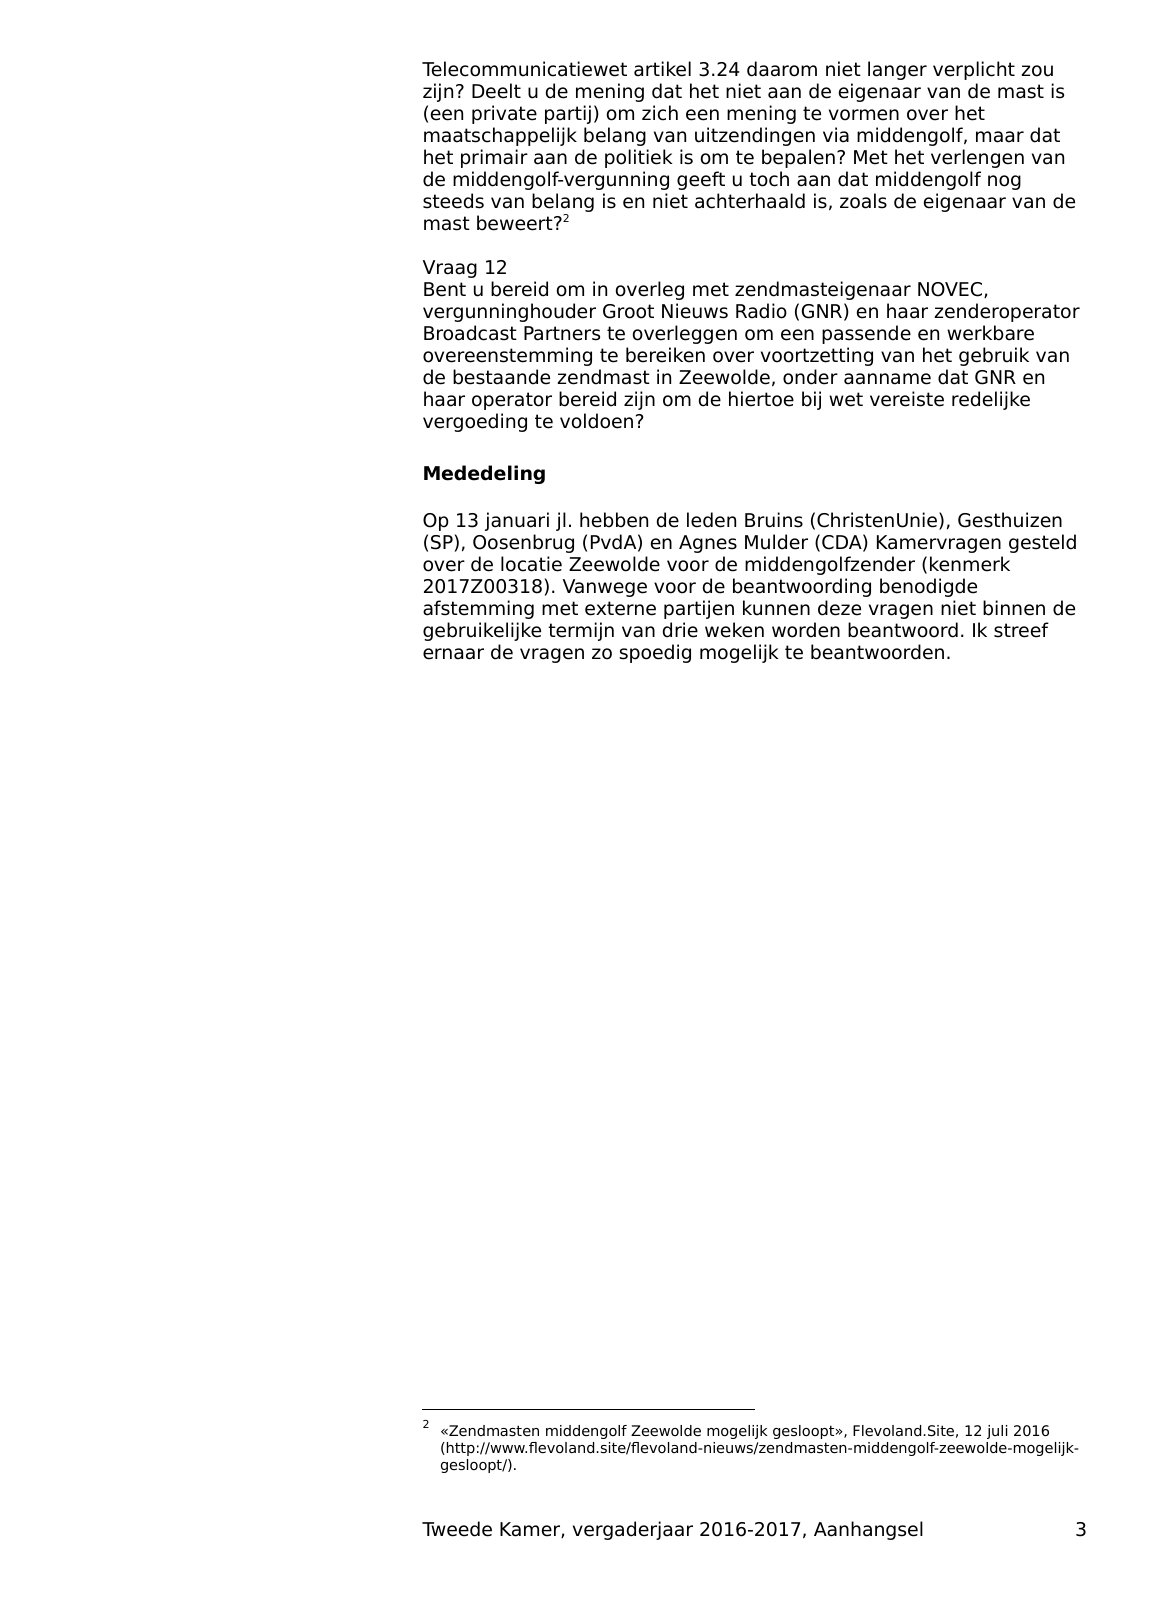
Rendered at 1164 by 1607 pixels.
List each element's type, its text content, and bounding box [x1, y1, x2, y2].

text Bent u bereid om in overleg met zendmasteigenaar NOVEC, vergunninghouder Groot Nieuws Radio (GNR) en haar zenderoperator Broadcast Partners te overleggen om een passende en werkbare overeenstemming te bereiken over voortzetting van het gebruik van de bestaande zendmast in Zeewolde, onder aanname dat GNR en haar operator bereid zijn om de hiertoe bij wet vereiste redelijke vergoeding te voldoen? [422, 279, 1087, 433]
text Op 13 januari jl. hebben de leden Bruins (ChristenUnie), Gesthuizen (SP), Oosenbrug (PvdA) en Agnes Mulder (CDA) Kamervragen gesteld over de locatie Zeewolde voor de middengolfzender (kenmerk 2017Z00318). Vanwege voor de beantwoording benodigde afstemming met externe partijen kunnen deze vragen niet binnen de gebruikelijke termijn van drie weken worden beantwoord. Ik streef ernaar de vragen zo spoedig mogelijk te beantwoorden. [422, 510, 1087, 664]
text Telecommunicatiewet artikel 3.24 daarom niet langer verplicht zou zijn? Deelt u de mening dat het niet aan de eigenaar van de mast is (een private partij) om zich een mening te vormen over het maatschappelijk belang van uitzendingen via middengolf, maar dat het primair aan de politiek is om te bepalen? Met het verlengen van de middengolf-vergunning geeft u toch aan dat middengolf nog steeds van belang is en niet achterhaald is, zoals de eigenaar van de mast beweert? [422, 59, 1087, 235]
subtitle Mededeling [422, 463, 1087, 485]
text Vraag 12 [422, 257, 1087, 279]
text «Zendmasten middengolf Zeewolde mogelijk gesloopt», Flevoland.Site, 12 juli 2016 (http://www.flevoland.site/flevoland-nieuws/zendmasten-middengolf-zeewolde-mogelijk-gesloopt/). [422, 1418, 1087, 1474]
